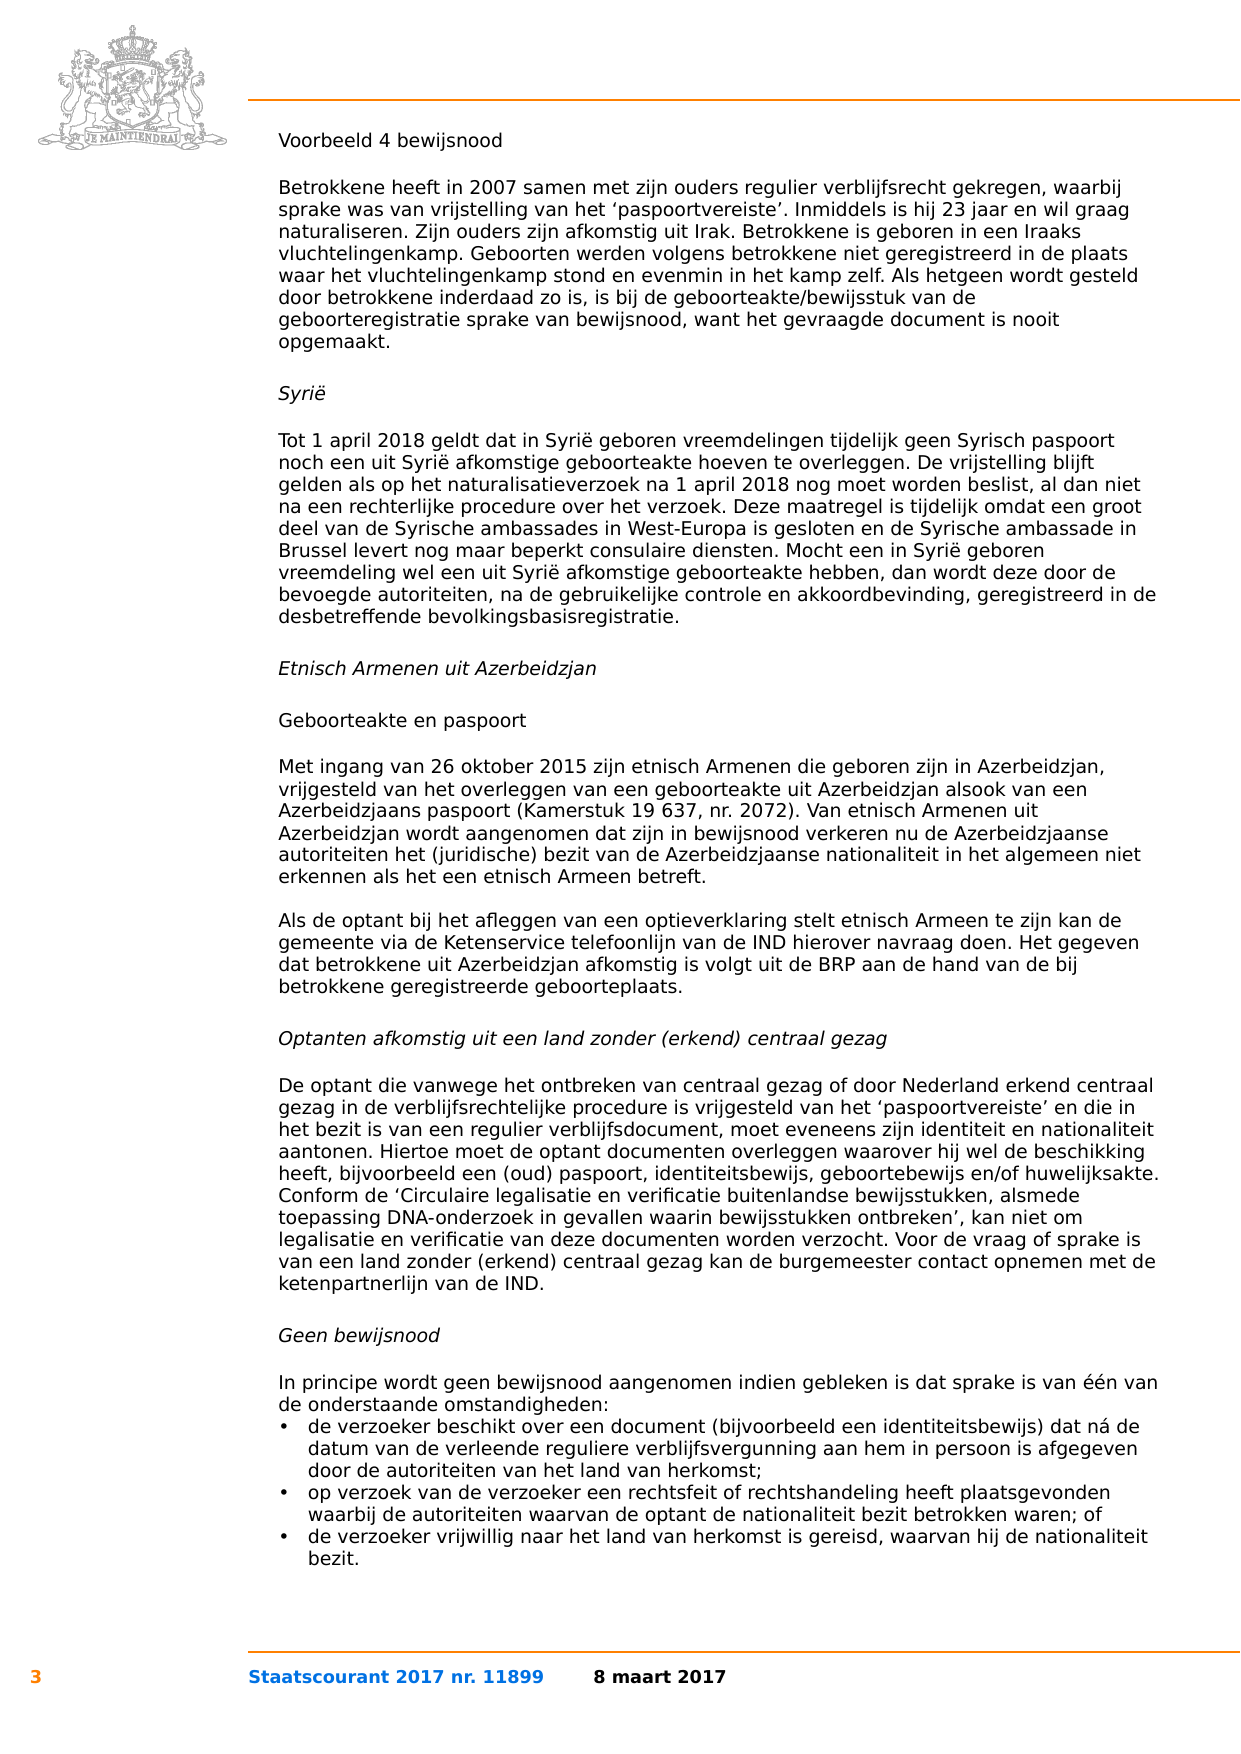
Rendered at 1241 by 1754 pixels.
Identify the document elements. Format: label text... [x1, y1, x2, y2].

text Betrokkene heeft in 2007 samen met zijn ouders regulier verblijfsrecht gekregen, waarbij sprake was van vrijstelling van het ‘paspoortvereiste’. Inmiddels is hij 23 jaar en wil graag naturaliseren. Zijn ouders zijn afkomstig uit Irak. Betrokkene is geboren in een Iraaks vluchtelingenkamp. Geboorten werden volgens betrokkene niet geregistreerd in de plaats waar het vluchtelingenkamp stond en evenmin in het kamp zelf. Als hetgeen wordt gesteld door betrokkene inderdaad zo is, is bij de geboorteakte/bewijsstuk van de geboorteregistratie sprake van bewijsnood, want het gevraagde document is nooit opgemaakt. [278, 177, 1163, 353]
subtitle Geen bewijsnood [278, 1325, 1163, 1347]
subtitle Voorbeeld 4 bewijsnood [278, 130, 1163, 152]
subtitle Syrië [278, 383, 1163, 405]
text • op verzoek van de verzoeker een rechtsfeit of rechtshandeling heeft plaatsgevonden waarbij de autoriteiten waarvan de optant de nationaliteit bezit betrokken waren; of [278, 1482, 1163, 1526]
subtitle Geboorteakte en paspoort [278, 709, 1163, 731]
text • de verzoeker vrijwillig naar het land van herkomst is gereisd, waarvan hij de nationaliteit bezit. [278, 1526, 1163, 1570]
subtitle Optanten afkomstig uit een land zonder (erkend) centraal gezag [278, 1028, 1163, 1050]
text Tot 1 april 2018 geldt dat in Syrië geboren vreemdelingen tijdelijk geen Syrisch paspoort noch een uit Syrië afkomstige geboorteakte hoeven te overleggen. De vrijstelling blijft gelden als op het naturalisatieverzoek na 1 april 2018 nog moet worden beslist, al dan niet na een rechterlijke procedure over het verzoek. Deze maatregel is tijdelijk omdat een groot deel van de Syrische ambassades in West-Europa is gesloten en de Syrische ambassade in Brussel levert nog maar beperkt consulaire diensten. Mocht een in Syrië geboren vreemdeling wel een uit Syrië afkomstige geboorteakte hebben, dan wordt deze door de bevoegde autoriteiten, na de gebruikelijke controle en akkoordbevinding, geregistreerd in de desbetreffende bevolkingsbasisregistratie. [278, 430, 1163, 627]
text In principe wordt geen bewijsnood aangenomen indien gebleken is dat sprake is van één van de onderstaande omstandigheden: [278, 1372, 1163, 1416]
picture [38, 25, 227, 150]
text De optant die vanwege het ontbreken van centraal gezag of door Nederland erkend centraal gezag in de verblijfsrechtelijke procedure is vrijgesteld van het ‘paspoortvereiste’ en die in het bezit is van een regulier verblijfsdocument, moet eveneens zijn identiteit en nationaliteit aantonen. Hiertoe moet de optant documenten overleggen waarover hij wel de beschikking heeft, bijvoorbeeld een (oud) paspoort, identiteitsbewijs, geboortebewijs en/of huwelijksakte. Conform de ‘Circulaire legalisatie en verificatie buitenlandse bewijsstukken, alsmede toepassing DNA-onderzoek in gevallen waarin bewijsstukken ontbreken’, kan niet om legalisatie en verificatie van deze documenten worden verzocht. Voor de vraag of sprake is van een land zonder (erkend) centraal gezag kan de burgemeester contact opnemen met de ketenpartnerlijn van de IND. [278, 1075, 1163, 1295]
text Met ingang van 26 oktober 2015 zijn etnisch Armenen die geboren zijn in Azerbeidzjan, vrijgesteld van het overleggen van een geboorteakte uit Azerbeidzjan alsook van een Azerbeidzjaans paspoort (Kamerstuk 19 637, nr. 2072). Van etnisch Armenen uit Azerbeidzjan wordt aangenomen dat zijn in bewijsnood verkeren nu de Azerbeidzjaanse autoriteiten het (juridische) bezit van de Azerbeidzjaanse nationaliteit in het algemeen niet erkennen als het een etnisch Armeen betreft. [278, 756, 1163, 888]
text Als de optant bij het afleggen van een optieverklaring stelt etnisch Armeen te zijn kan de gemeente via de Ketenservice telefoonlijn van de IND hierover navraag doen. Het gegeven dat betrokkene uit Azerbeidzjan afkomstig is volgt uit de BRP aan de hand van de bij betrokkene geregistreerde geboorteplaats. [278, 910, 1163, 998]
text • de verzoeker beschikt over een document (bijvoorbeeld een identiteitsbewijs) dat ná de datum van de verleende reguliere verblijfsvergunning aan hem in persoon is afgegeven door de autoriteiten van het land van herkomst; [278, 1416, 1163, 1482]
subtitle Etnisch Armenen uit Azerbeidzjan [278, 657, 1163, 679]
